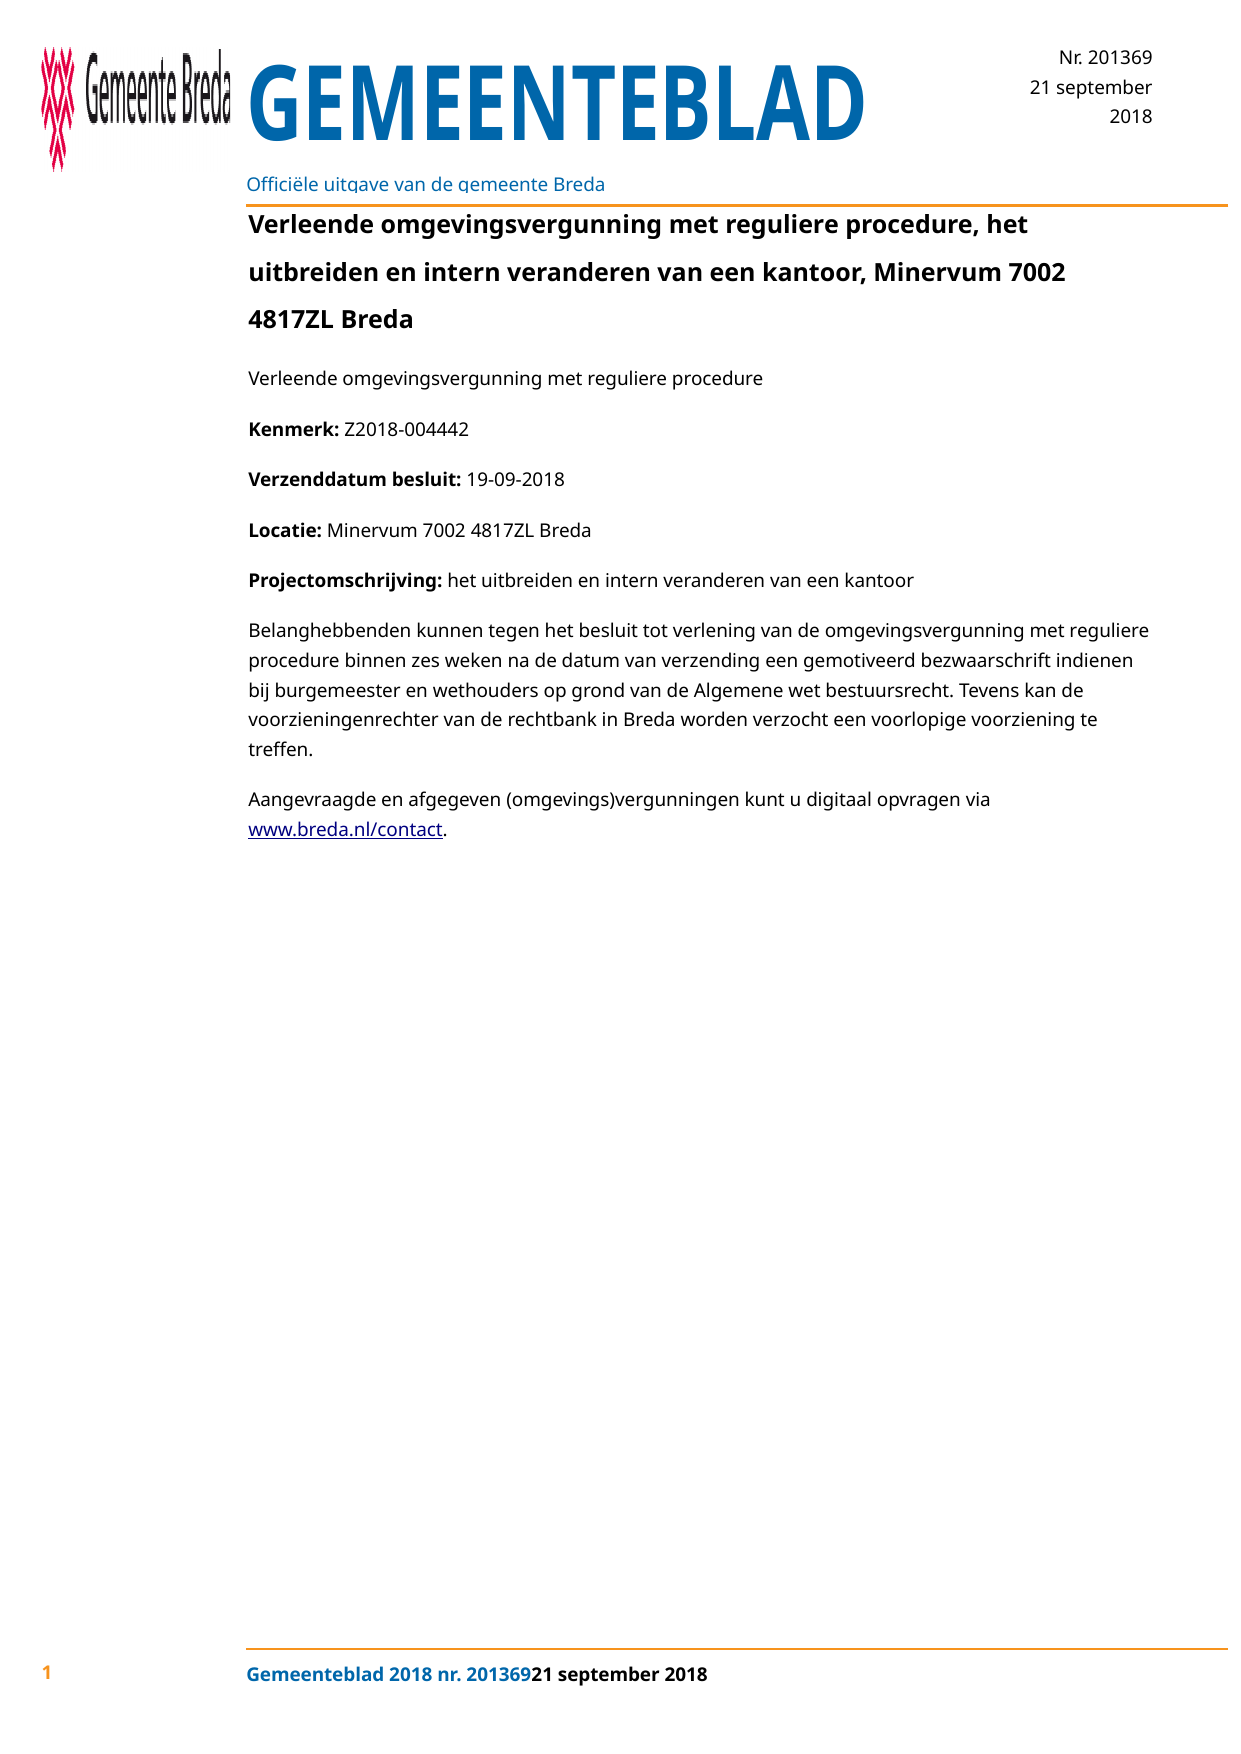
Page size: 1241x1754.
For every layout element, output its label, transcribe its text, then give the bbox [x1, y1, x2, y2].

text Aangevraagde en afgegeven (omgevings)vergunningen kunt u digitaal opvragen via www.breda.nl/contact. [248, 786, 1152, 842]
text Verleende omgevingsvergunning met reguliere procedure, het uitbreiden en intern veranderen van een kantoor, Minervum 7002 4817ZL Breda [248, 207, 1152, 336]
text Kenmerk: Z2018-004442 [248, 416, 1152, 442]
text Verleende omgevingsvergunning met reguliere procedure [248, 366, 1152, 391]
text Locatie: Minervum 7002 4817ZL Breda [248, 517, 1152, 542]
text Belanghebbenden kunnen tegen het besluit tot verlening van de omgevingsvergunning met reguliere procedure binnen zes weken na de datum van verzending een gemotiveerd bezwaarschrift indienen bij burgemeester en wethouders op grond van de Algemene wet bestuursrecht. Tevens kan de voorzieningenrechter van de rechtbank in Breda worden verzocht een voorlopige voorziening te treffen. [248, 618, 1152, 762]
picture [41, 47, 231, 172]
text Verzenddatum besluit: 19-09-2018 [248, 466, 1152, 492]
text Projectomschrijving: het uitbreiden en intern veranderen van een kantoor [248, 567, 1152, 593]
